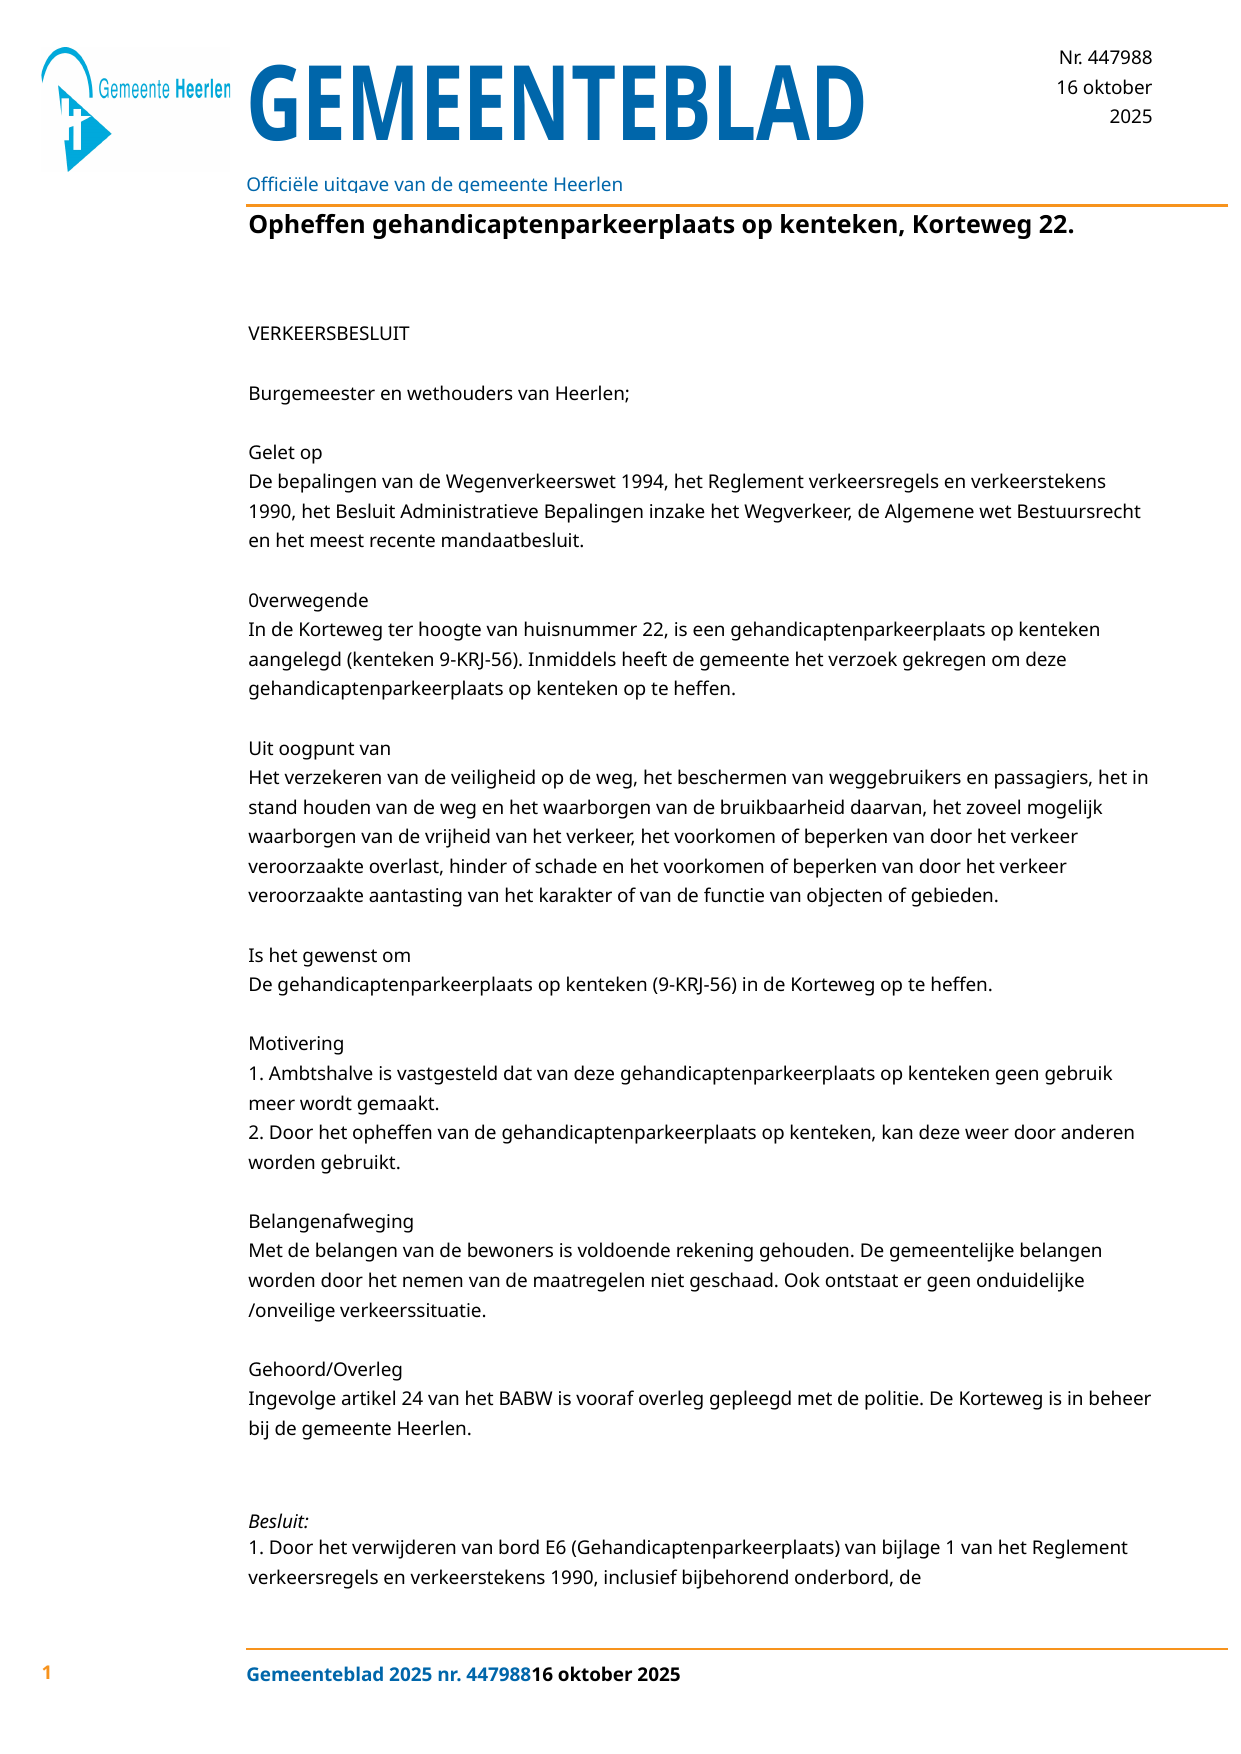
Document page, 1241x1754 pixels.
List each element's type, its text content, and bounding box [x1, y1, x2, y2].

text 1. Door het verwijderen van bord E6 (Gehandicaptenparkeerplaats) van bijlage 1 van het Reglement verkeersregels en verkeerstekens 1990, inclusief bijbehorend onderbord, de [248, 1534, 1152, 1590]
picture [41, 47, 59, 70]
text Burgemeester en wethouders van Heerlen; [248, 380, 1152, 406]
text Uit oogpunt van [248, 735, 1152, 761]
text 1. Ambtshalve is vastgesteld dat van deze gehandicaptenparkeerplaats op kenteken geen gebruik meer wordt gemaakt. [248, 1060, 1152, 1116]
text De bepalingen van de Wegenverkeerswet 1994, het Reglement verkeersregels en verkeerstekens 1990, het Besluit Administratieve Bepalingen inzake het Wegverkeer, de Algemene wet Bestuursrecht en het meest recente mandaatbesluit. [248, 468, 1152, 553]
text VERKEERSBESLUIT [248, 321, 1152, 346]
text In de Korteweg ter hoogte van huisnummer 22, is een gehandicaptenparkeerplaats op kenteken aangelegd (kenteken 9-KRJ-56). Inmiddels heeft de gemeente het verzoek gekregen om deze gehandicaptenparkeerplaats op kenteken op te heffen. [248, 616, 1152, 701]
text Motivering [248, 1031, 1152, 1056]
text Belangenafweging [248, 1208, 1152, 1234]
picture [41, 47, 231, 172]
text Gelet op [248, 439, 1152, 465]
text Het verzekeren van de veiligheid op de weg, het beschermen van weggebruikers en passagiers, het in stand houden van de weg en het waarborgen van de bruikbaarheid daarvan, het zoveel mogelijk waarborgen van de vrijheid van het verkeer, het voorkomen of beperken van door het verkeer veroorzaakte overlast, hinder of schade en het voorkomen of beperken van door het verkeer veroorzaakte aantasting van het karakter of van de functie van objecten of gebieden. [248, 764, 1152, 908]
text De gehandicaptenparkeerplaats op kenteken (9-KRJ-56) in de Korteweg op te heffen. [248, 971, 1152, 997]
text Ingevolge artikel 24 van het BABW is vooraf overleg gepleegd met de politie. De Korteweg is in beheer bij de gemeente Heerlen. [248, 1386, 1152, 1441]
text Opheffen gehandicaptenparkeerplaats op kenteken, Korteweg 22. [248, 207, 1152, 241]
text Gehoord/Overleg [248, 1356, 1152, 1382]
text 0verwegende [248, 587, 1152, 613]
text Met de belangen van de bewoners is voldoende rekening gehouden. De gemeentelijke belangen worden door het nemen van de maatregelen niet geschaad. Ook ontstaat er geen onduidelijke /onveilige verkeerssituatie. [248, 1238, 1152, 1323]
text 2. Door het opheffen van de gehandicaptenparkeerplaats op kenteken, kan deze weer door anderen worden gebruikt. [248, 1119, 1152, 1175]
text Is het gewenst om [248, 942, 1152, 968]
text Besluit: [248, 1509, 1152, 1534]
